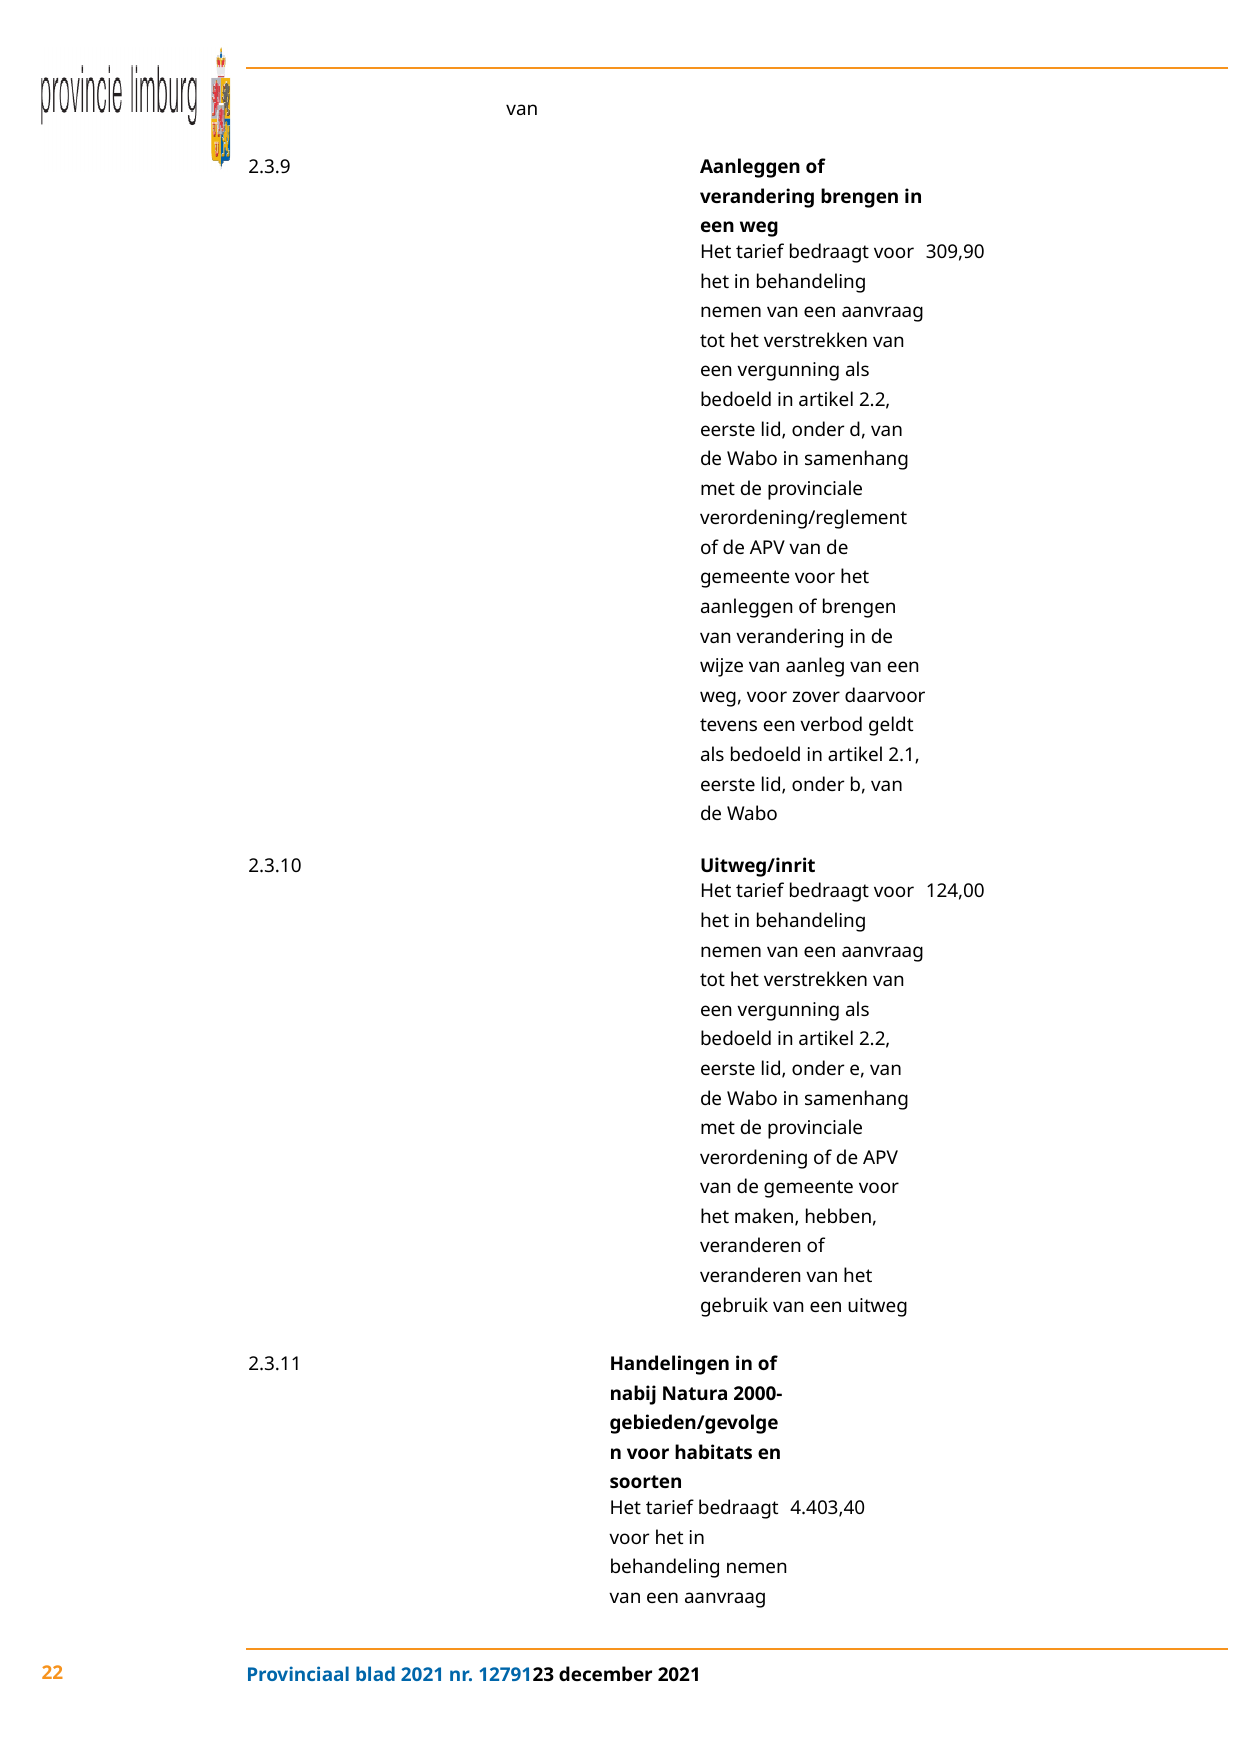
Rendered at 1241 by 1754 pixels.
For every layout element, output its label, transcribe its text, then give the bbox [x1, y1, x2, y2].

table_header [926, 154, 1152, 238]
table_cell [971, 1495, 1152, 1609]
table_cell [248, 878, 474, 1317]
table_cell [248, 1495, 429, 1609]
table_cell 309,90 [926, 238, 1152, 826]
table_header 2.3.9 [248, 154, 474, 238]
table_cell van [506, 95, 635, 121]
table_header [790, 1350, 971, 1494]
table_header 2.3.11 [248, 1350, 429, 1494]
picture [41, 47, 231, 172]
table_header [474, 154, 700, 238]
table_cell [926, 852, 1152, 878]
table_cell Uitweg/inrit [700, 852, 926, 878]
table_cell [474, 852, 700, 878]
table_cell 124,00 [926, 878, 1152, 1317]
table_cell 2.3.10 [248, 852, 474, 878]
table_cell [248, 95, 377, 121]
table_cell [474, 238, 700, 826]
table_cell 4.403,40 [790, 1495, 971, 1609]
table_cell Het tarief bedraagt voor het in behandeling nemen van een aanvraag [609, 1495, 790, 1609]
table_header Aanleggen of verandering brengen in een weg [700, 154, 926, 238]
table_cell [926, 826, 1152, 852]
table_cell [474, 826, 700, 852]
table_header [429, 1350, 609, 1494]
table_cell [248, 826, 474, 852]
table_cell [429, 1495, 609, 1609]
table_cell [764, 95, 1152, 121]
table_cell Het tarief bedraagt voor het in behandeling nemen van een aanvraag tot het verstrekken van een vergunning als bedoeld in artikel 2.2, eerste lid, onder e, van de Wabo in samenhang met de provinciale verordening of de APV van de gemeente voor het maken, hebben, veranderen of veranderen van het gebruik van een uitweg [700, 878, 926, 1317]
table_cell [377, 95, 506, 121]
table_cell Het tarief bedraagt voor het in behandeling nemen van een aanvraag tot het verstrekken van een vergunning als bedoeld in artikel 2.2, eerste lid, onder d, van de Wabo in samenhang met de provinciale verordening/reglement of de APV van de gemeente voor het aanleggen of brengen van verandering in de wijze van aanleg van een weg, voor zover daarvoor tevens een verbod geldt als bedoeld in artikel 2.1, eerste lid, onder b, van de Wabo [700, 238, 926, 826]
table_cell [248, 238, 474, 826]
table_cell [700, 826, 926, 852]
table_cell [635, 95, 764, 121]
table_header Handelingen in of nabij Natura 2000-gebieden/gevolgen voor habitats en soorten [609, 1350, 790, 1494]
table_cell [474, 878, 700, 1317]
table_header [971, 1350, 1152, 1494]
